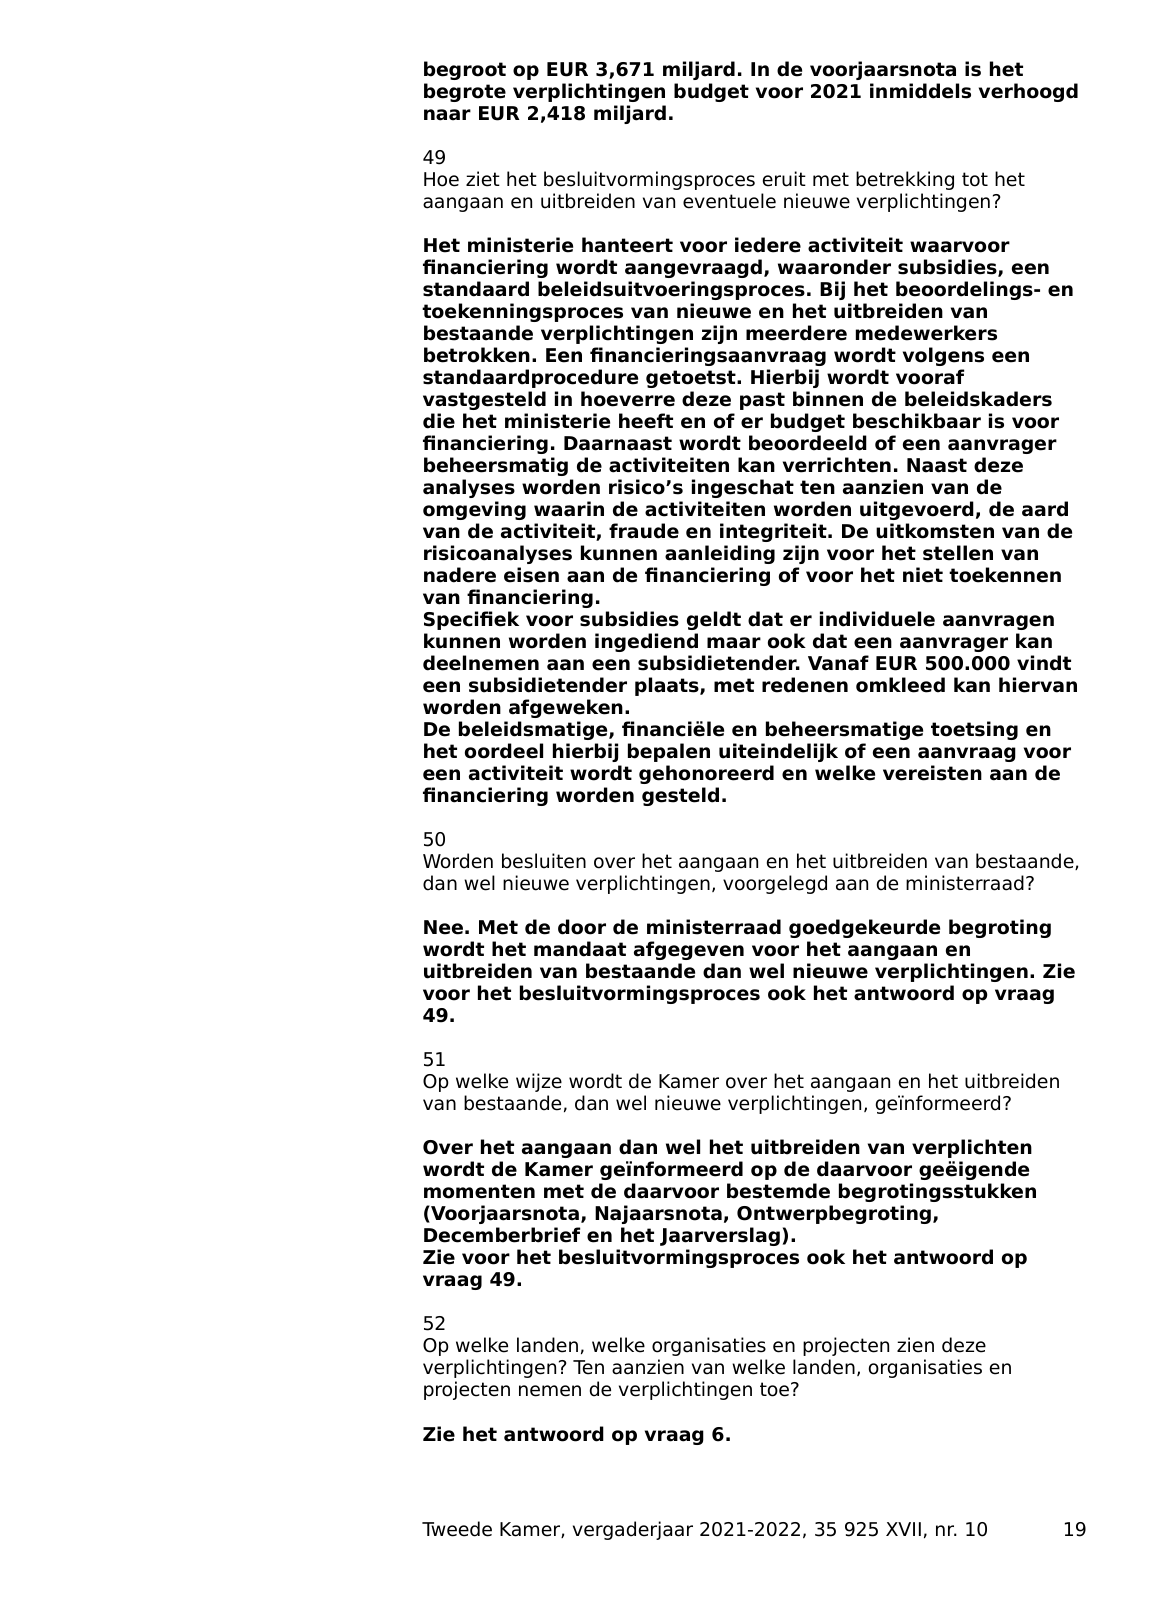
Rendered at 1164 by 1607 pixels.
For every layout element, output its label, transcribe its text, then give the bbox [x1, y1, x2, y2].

text Het ministerie hanteert voor iedere activiteit waarvoor financiering wordt aangevraagd, waaronder subsidies, een standaard beleidsuitvoeringsproces. Bij het beoordelings- en toekenningsproces van nieuwe en het uitbreiden van bestaande verplichtingen zijn meerdere medewerkers betrokken. Een financieringsaanvraag wordt volgens een standaardprocedure getoetst. Hierbij wordt vooraf vastgesteld in hoeverre deze past binnen de beleidskaders die het ministerie heeft en of er budget beschikbaar is voor financiering. Daarnaast wordt beoordeeld of een aanvrager beheersmatig de activiteiten kan verrichten. Naast deze analyses worden risico’s ingeschat ten aanzien van de omgeving waarin de activiteiten worden uitgevoerd, de aard van de activiteit, fraude en integriteit. De uitkomsten van de risicoanalyses kunnen aanleiding zijn voor het stellen van nadere eisen aan de financiering of voor het niet toekennen van financiering. [422, 235, 1087, 609]
text Zie het antwoord op vraag 6. [422, 1423, 1087, 1445]
text 49 [422, 147, 1087, 169]
text Op welke landen, welke organisaties en projecten zien deze verplichtingen? Ten aanzien van welke landen, organisaties en projecten nemen de verplichtingen toe? [422, 1335, 1087, 1401]
text Worden besluiten over het aangaan en het uitbreiden van bestaande, dan wel nieuwe verplichtingen, voorgelegd aan de ministerraad? [422, 851, 1087, 895]
text Specifiek voor subsidies geldt dat er individuele aanvragen kunnen worden ingediend maar ook dat een aanvrager kan deelnemen aan een subsidietender. Vanaf EUR 500.000 vindt een subsidietender plaats, met redenen omkleed kan hiervan worden afgeweken. [422, 609, 1087, 719]
text 52 [422, 1313, 1087, 1335]
text Zie voor het besluitvormingsproces ook het antwoord op vraag 49. [422, 1247, 1087, 1291]
text 50 [422, 829, 1087, 851]
text Over het aangaan dan wel het uitbreiden van verplichten wordt de Kamer geïnformeerd op de daarvoor geëigende momenten met de daarvoor bestemde begrotingsstukken (Voorjaarsnota, Najaarsnota, Ontwerpbegroting, Decemberbrief en het Jaarverslag). [422, 1137, 1087, 1247]
text 51 [422, 1049, 1087, 1071]
text Nee. Met de door de ministerraad goedgekeurde begroting wordt het mandaat afgegeven voor het aangaan en uitbreiden van bestaande dan wel nieuwe verplichtingen. Zie voor het besluitvormingsproces ook het antwoord op vraag 49. [422, 917, 1087, 1027]
text Op welke wijze wordt de Kamer over het aangaan en het uitbreiden van bestaande, dan wel nieuwe verplichtingen, geïnformeerd? [422, 1071, 1087, 1115]
text De beleidsmatige, financiële en beheersmatige toetsing en het oordeel hierbij bepalen uiteindelijk of een aanvraag voor een activiteit wordt gehonoreerd en welke vereisten aan de financiering worden gesteld. [422, 719, 1087, 807]
text Hoe ziet het besluitvormingsproces eruit met betrekking tot het aangaan en uitbreiden van eventuele nieuwe verplichtingen? [422, 169, 1087, 213]
text begroot op EUR 3,671 miljard. In de voorjaarsnota is het begrote verplichtingen budget voor 2021 inmiddels verhoogd naar EUR 2,418 miljard. [422, 59, 1087, 125]
